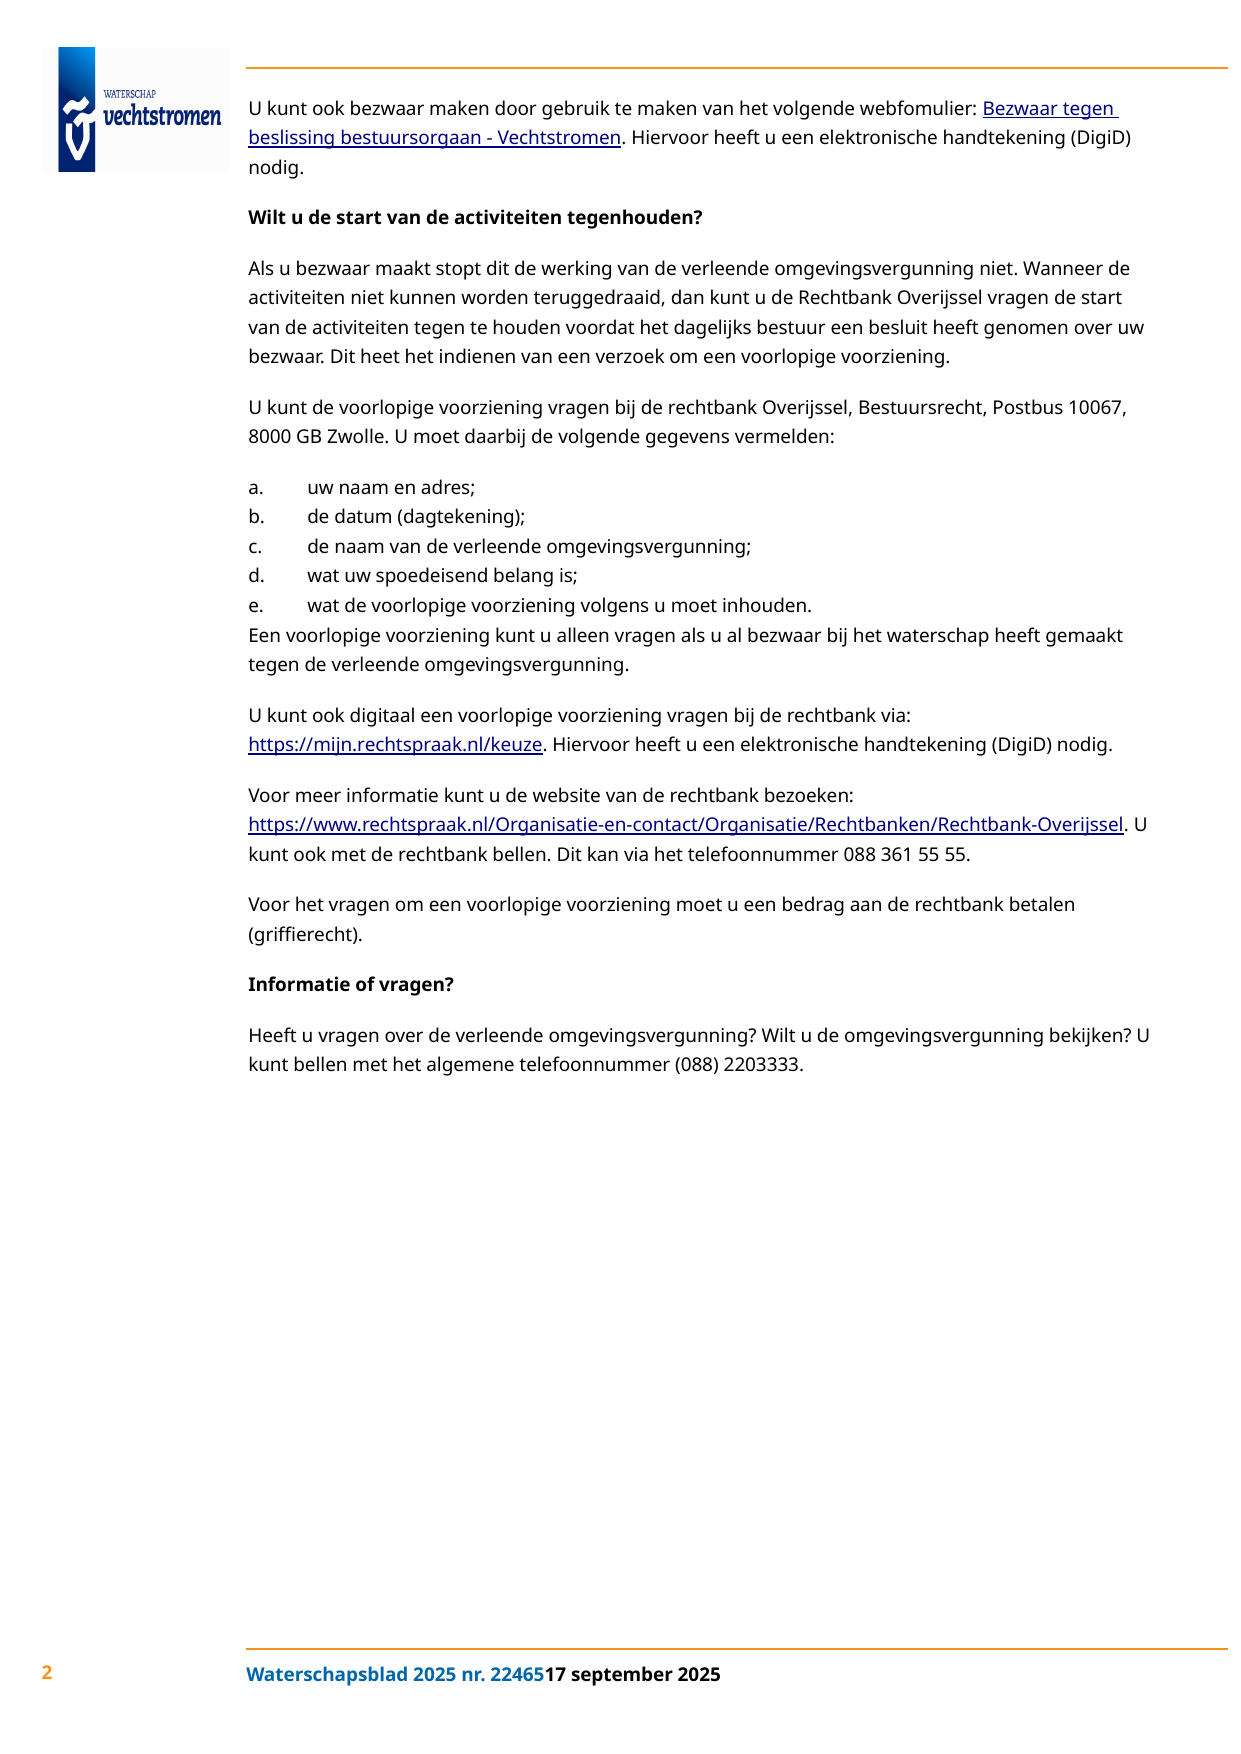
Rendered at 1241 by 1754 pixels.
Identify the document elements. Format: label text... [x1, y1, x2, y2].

text Als u bezwaar maakt stopt dit de werking van de verleende omgevingsvergunning niet. Wanneer de activiteiten niet kunnen worden teruggedraaid, dan kunt u de Rechtbank Overijssel vragen de start van de activiteiten tegen te houden voordat het dagelijks bestuur een besluit heeft genomen over uw bezwaar. Dit heet het indienen van een verzoek om een voorlopige voorziening. [248, 255, 1152, 369]
picture [41, 47, 231, 172]
text Heeft u vragen over de verleende omgevingsvergunning? Wilt u de omgevingsvergunning bekijken? U kunt bellen met het algemene telefoonnummer (088) 2203333. [248, 1022, 1152, 1077]
text U kunt ook bezwaar maken door gebruik te maken van het volgende webfomulier: Bezwaar tegen beslissing bestuursorgaan - Vechtstromen. Hiervoor heeft u een elektronische handtekening (DigiD) nodig. [248, 95, 1152, 180]
text Informatie of vragen? [248, 971, 1152, 997]
text Wilt u de start van de activiteiten tegenhouden? [248, 204, 1152, 230]
list de naam van de verleende omgevingsvergunning; [248, 533, 1152, 559]
list wat uw spoedeisend belang is; [248, 563, 1152, 588]
text Voor het vragen om een voorlopige voorziening moet u een bedrag aan de rechtbank betalen (griffierecht). [248, 891, 1152, 947]
list de datum (dagtekening); [248, 503, 1152, 529]
text U kunt ook digitaal een voorlopige voorziening vragen bij de rechtbank via: https://mijn.rechtspraak.nl/keuze. Hiervoor heeft u een elektronische handtekening (DigiD) nodig. [248, 702, 1152, 757]
text U kunt de voorlopige voorziening vragen bij de rechtbank Overijssel, Bestuursrecht, Postbus 10067, 8000 GB Zwolle. U moet daarbij de volgende gegevens vermelden: [248, 394, 1152, 449]
text Voor meer informatie kunt u de website van de rechtbank bezoeken: https://www.rechtspraak.nl/Organisatie-en-contact/Organisatie/Rechtbanken/Rechtbank-Overijssel. U kunt ook met de rechtbank bellen. Dit kan via het telefoonnummer 088 361 55 55. [248, 782, 1152, 867]
text Een voorlopige voorziening kunt u alleen vragen als u al bezwaar bij het waterschap heeft gemaakt tegen de verleende omgevingsvergunning. [248, 622, 1152, 677]
list wat de voorlopige voorziening volgens u moet inhouden. [248, 592, 1152, 618]
list uw naam en adres; [248, 474, 1152, 500]
